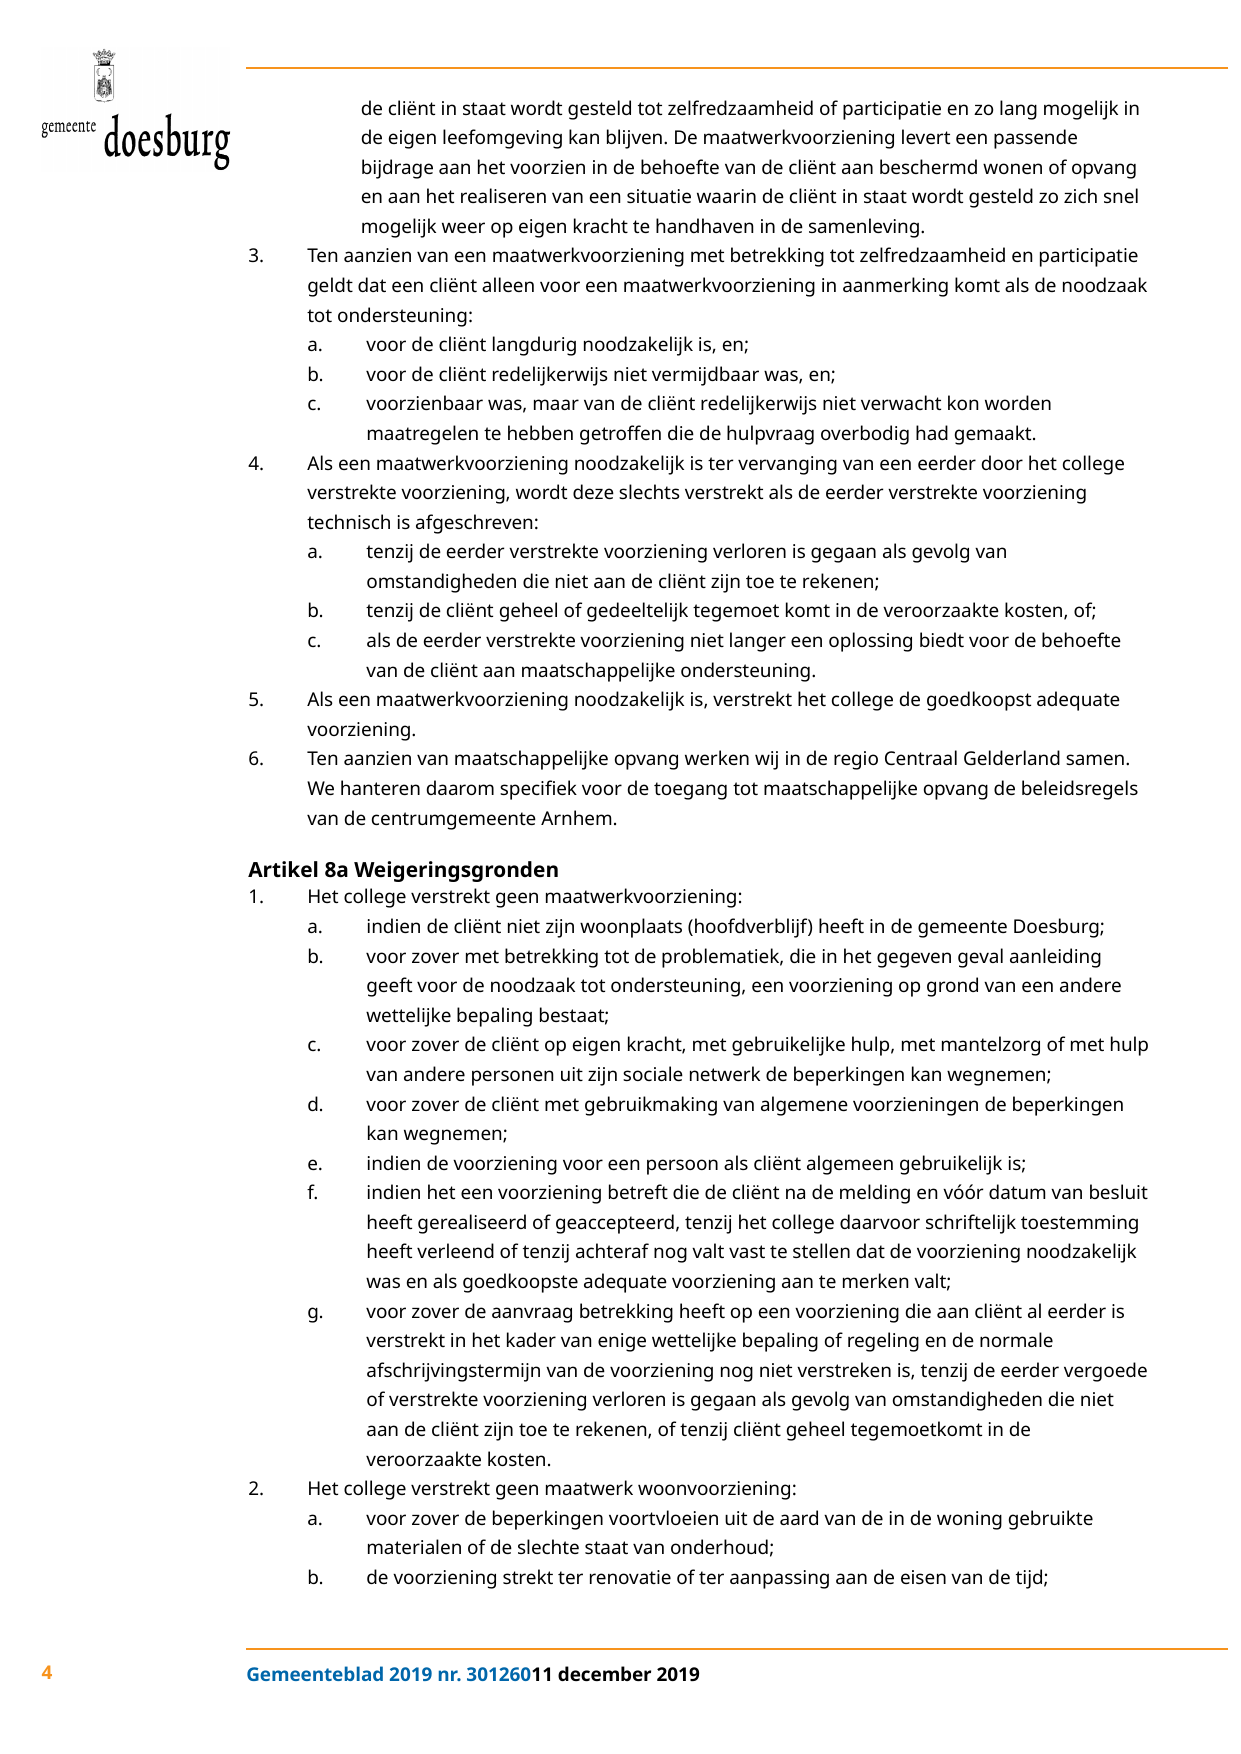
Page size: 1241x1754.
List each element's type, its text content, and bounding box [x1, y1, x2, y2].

list Het college verstrekt geen maatwerk woonvoorziening: [248, 1475, 1152, 1501]
list voor zover de aanvraag betrekking heeft op een voorziening die aan cliënt al eerder is verstrekt in het kader van enige wettelijke bepaling of regeling en de normale afschrijvingstermijn van de voorziening nog niet verstreken is, tenzij de eerder vergoede of verstrekte voorziening verloren is gegaan als gevolg van omstandigheden die niet aan de cliënt zijn toe te rekenen, of tenzij cliënt geheel tegemoetkomt in de veroorzaakte kosten. [307, 1298, 1152, 1471]
list indien het een voorziening betreft die de cliënt na de melding en vóór datum van besluit heeft gerealiseerd of geaccepteerd, tenzij het college daarvoor schriftelijk toestemming heeft verleend of tenzij achteraf nog valt vast te stellen dat de voorziening noodzakelijk was en als goedkoopste adequate voorziening aan te merken valt; [307, 1179, 1152, 1294]
list tenzij de eerder verstrekte voorziening verloren is gegaan als gevolg van omstandigheden die niet aan de cliënt zijn toe te rekenen; [307, 538, 1152, 594]
list voor de cliënt redelijkerwijs niet vermijdbaar was, en; [307, 361, 1152, 387]
list Als een maatwerkvoorziening noodzakelijk is ter vervanging van een eerder door het college verstrekte voorziening, wordt deze slechts verstrekt als de eerder verstrekte voorziening technisch is afgeschreven: [248, 450, 1152, 535]
list de voorziening strekt ter renovatie of ter aanpassing aan de eisen van de tijd; [307, 1564, 1152, 1590]
list voor zover de cliënt op eigen kracht, met gebruikelijke hulp, met mantelzorg of met hulp van andere personen uit zijn sociale netwerk de beperkingen kan wegnemen; [307, 1032, 1152, 1087]
list voor de cliënt langdurig noodzakelijk is, en; [307, 331, 1152, 357]
list Het college verstrekt geen maatwerkvoorziening: [248, 884, 1152, 909]
list voor zover met betrekking tot de problematiek, die in het gegeven geval aanleiding geeft voor de noodzaak tot ondersteuning, een voorziening op grond van een andere wettelijke bepaling bestaat; [307, 943, 1152, 1028]
list indien de voorziening voor een persoon als cliënt algemeen gebruikelijk is; [307, 1150, 1152, 1176]
list de cliënt in staat wordt gesteld tot zelfredzaamheid of participatie en zo lang mogelijk in de eigen leefomgeving kan blijven. De maatwerkvoorziening levert een passende bijdrage aan het voorzien in de behoefte van de cliënt aan beschermd wonen of opvang en aan het realiseren van een situatie waarin de cliënt in staat wordt gesteld zo zich snel mogelijk weer op eigen kracht te handhaven in de samenleving. [323, 95, 1152, 239]
picture [41, 47, 231, 172]
list als de eerder verstrekte voorziening niet langer een oplossing biedt voor de behoefte van de cliënt aan maatschappelijke ondersteuning. [307, 627, 1152, 683]
list Ten aanzien van maatschappelijke opvang werken wij in de regio Centraal Gelderland samen. We hanteren daarom specifiek voor de toegang tot maatschappelijke opvang de beleidsregels van de centrumgemeente Arnhem. [248, 746, 1152, 831]
list voor zover de cliënt met gebruikmaking van algemene voorzieningen de beperkingen kan wegnemen; [307, 1091, 1152, 1146]
text Artikel 8a Weigeringsgronden [248, 855, 1152, 884]
list voor zover de beperkingen voortvloeien uit de aard van de in de woning gebruikte materialen of de slechte staat van onderhoud; [307, 1505, 1152, 1560]
list indien de cliënt niet zijn woonplaats (hoofdverblijf) heeft in de gemeente Doesburg; [307, 913, 1152, 939]
list Ten aanzien van een maatwerkvoorziening met betrekking tot zelfredzaamheid en participatie geldt dat een cliënt alleen voor een maatwerkvoorziening in aanmerking komt als de noodzaak tot ondersteuning: [248, 243, 1152, 328]
list tenzij de cliënt geheel of gedeeltelijk tegemoet komt in de veroorzaakte kosten, of; [307, 598, 1152, 623]
list Als een maatwerkvoorziening noodzakelijk is, verstrekt het college de goedkoopst adequate voorziening. [248, 686, 1152, 742]
list voorzienbaar was, maar van de cliënt redelijkerwijs niet verwacht kon worden maatregelen te hebben getroffen die de hulpvraag overbodig had gemaakt. [307, 391, 1152, 446]
